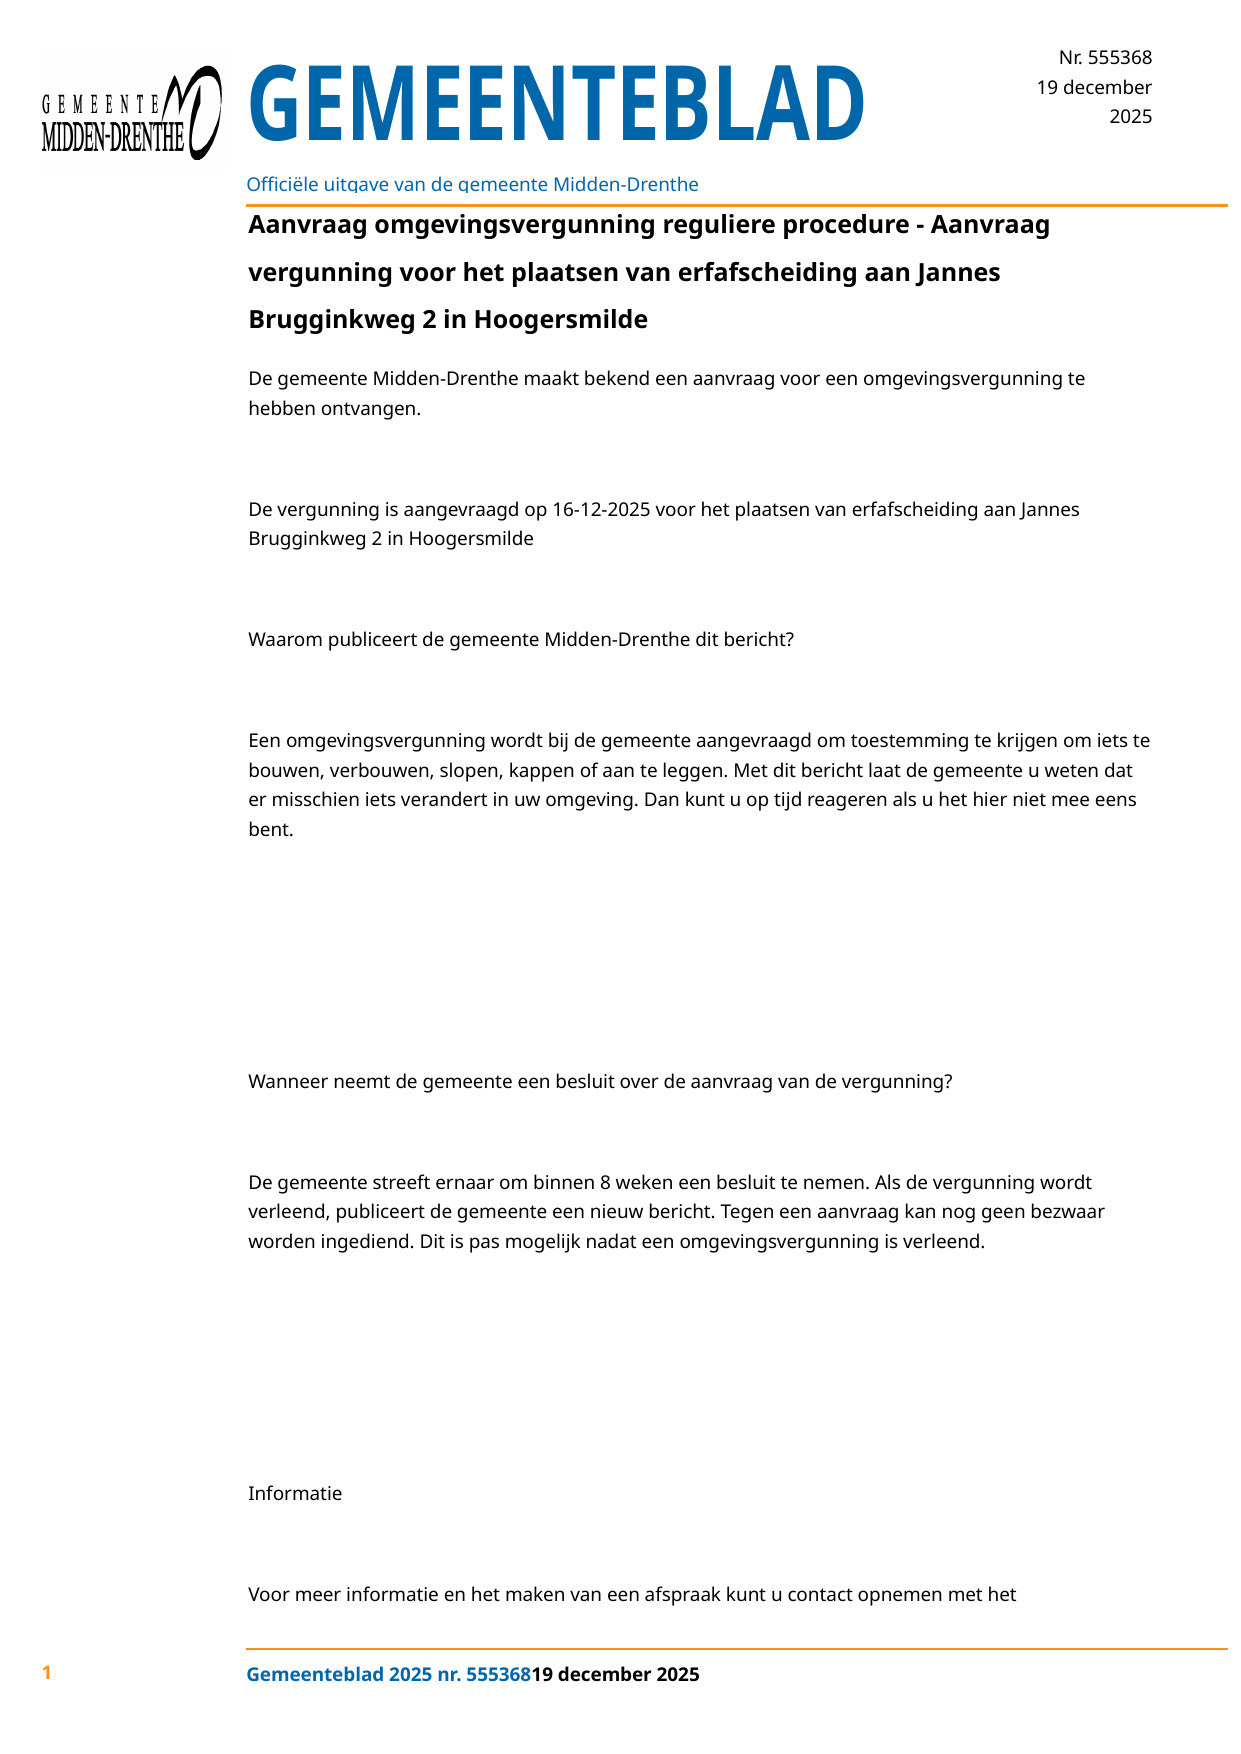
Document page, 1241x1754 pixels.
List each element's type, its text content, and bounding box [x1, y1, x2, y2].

text De gemeente Midden-Drenthe maakt bekend een aanvraag voor een omgevingsvergunning te hebben ontvangen. [248, 366, 1152, 421]
text Aanvraag omgevingsvergunning reguliere procedure - Aanvraag vergunning voor het plaatsen van erfafscheiding aan Jannes Brugginkweg 2 in Hoogersmilde [248, 207, 1152, 336]
text Informatie [248, 1480, 1152, 1506]
text Waarom publiceert de gemeente Midden-Drenthe dit bericht? [248, 626, 1152, 652]
picture [41, 47, 231, 172]
text De gemeente streeft ernaar om binnen 8 weken een besluit te nemen. Als de vergunning wordt verleend, publiceert de gemeente een nieuw bericht. Tegen een aanvraag kan nog geen bezwaar worden ingediend. Dit is pas mogelijk nadat een omgevingsvergunning is verleend. [248, 1169, 1152, 1254]
text Wanneer neemt de gemeente een besluit over de aanvraag van de vergunning? [248, 1068, 1152, 1094]
text Voor meer informatie en het maken van een afspraak kunt u contact opnemen met het [248, 1581, 1152, 1607]
text De vergunning is aangevraagd op 16-12-2025 voor het plaatsen van erfafscheiding aan Jannes Brugginkweg 2 in Hoogersmilde [248, 496, 1152, 551]
text Een omgevingsvergunning wordt bij de gemeente aangevraagd om toestemming te krijgen om iets te bouwen, verbouwen, slopen, kappen of aan te leggen. Met dit bericht laat de gemeente u weten dat er misschien iets verandert in uw omgeving. Dan kunt u op tijd reageren als u het hier niet mee eens bent. [248, 727, 1152, 842]
